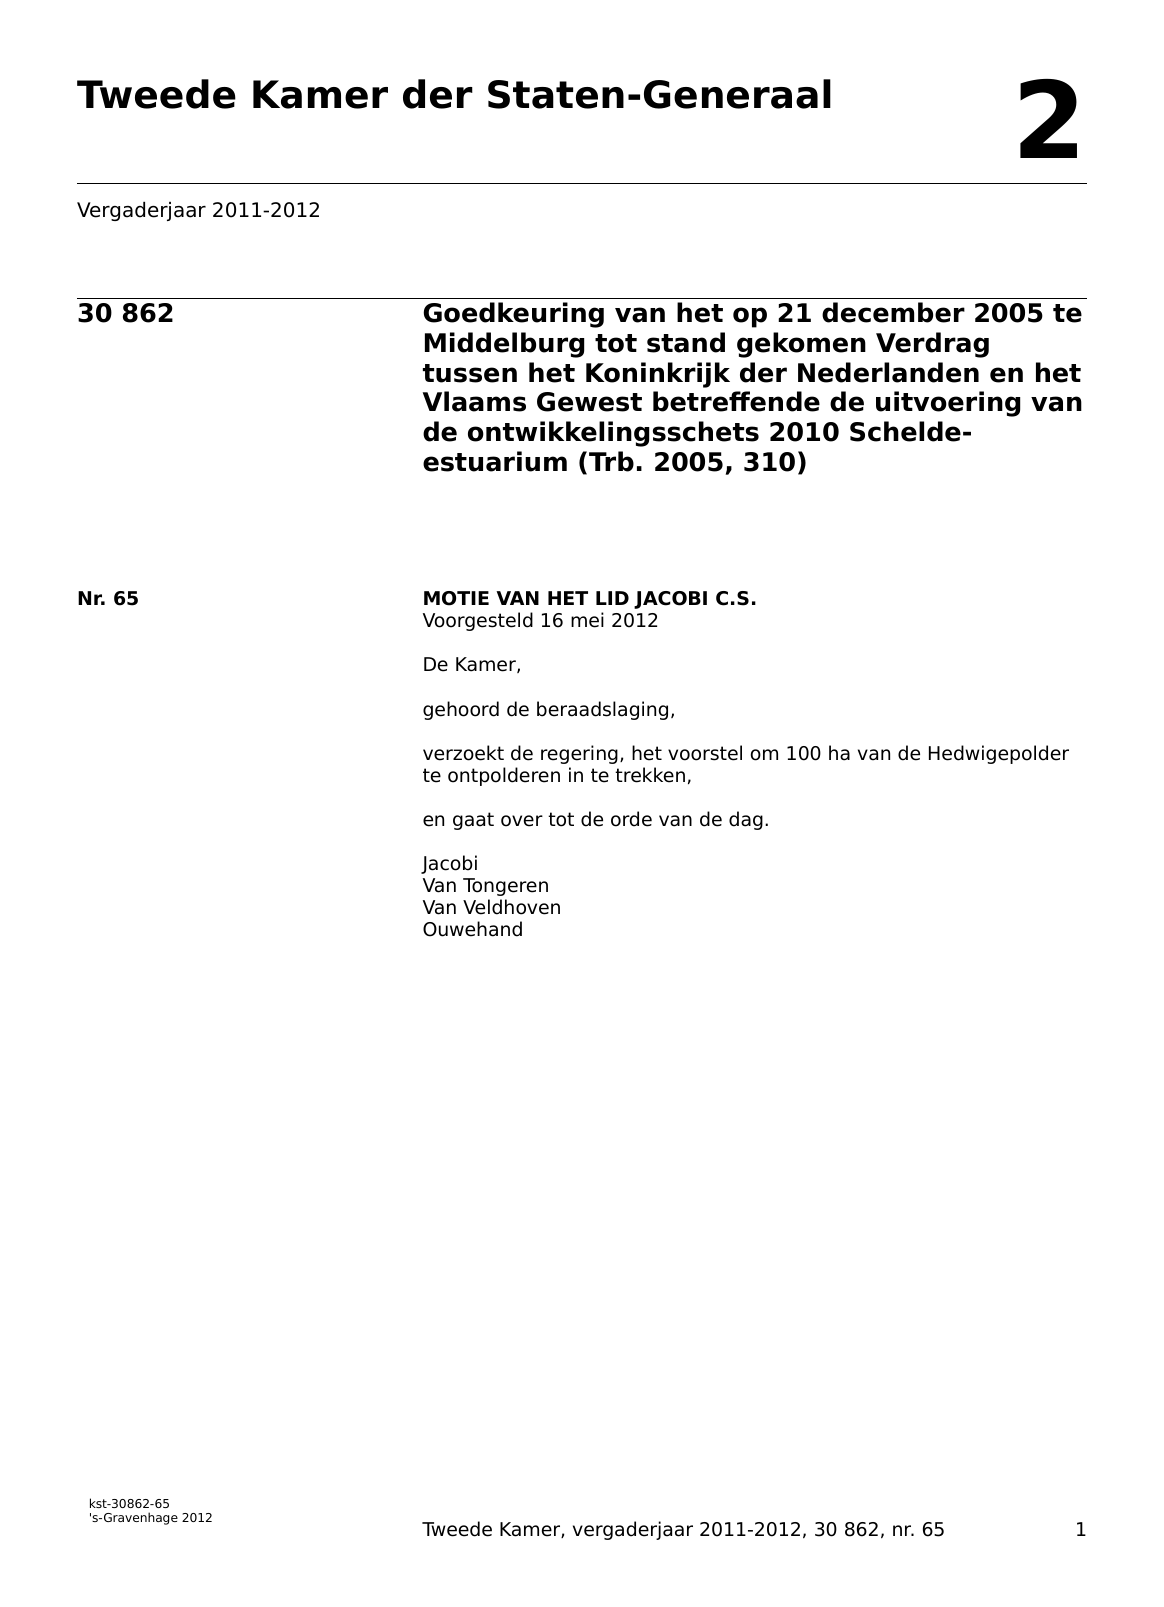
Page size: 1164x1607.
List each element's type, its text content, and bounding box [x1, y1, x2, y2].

text gehoord de beraadslaging, [422, 698, 1087, 720]
text Van Tongeren [422, 875, 1087, 897]
text Ouwehand [422, 919, 1087, 941]
text Voorgesteld 16 mei 2012 [422, 610, 1087, 632]
text en gaat over tot de orde van de dag. [422, 809, 1087, 831]
table_header 2 [886, 59, 1087, 183]
text De Kamer, [422, 654, 1087, 676]
subtitle Nr. 65 MOTIE VAN HET LID JACOBI C.S. [77, 588, 1087, 610]
text kst-30862-65 [88, 1497, 323, 1511]
table_header Tweede Kamer der Staten-Generaal [77, 59, 886, 183]
table_cell Vergaderjaar 2011-2012 [77, 184, 1087, 298]
subtitle 30 862 Goedkeuring van het op 21 december 2005 te Middelburg tot stand gekomen Verdrag tussen het Koninkrijk der Nederlanden en het Vlaams Gewest betreffende de uitvoering van de ontwikkelingsschets 2010 Schelde-estuarium (Trb. 2005, 310) [77, 299, 1087, 477]
text 's-Gravenhage 2012 [88, 1511, 323, 1525]
text Jacobi [422, 853, 1087, 875]
text Van Veldhoven [422, 897, 1087, 919]
text verzoekt de regering, het voorstel om 100 ha van de Hedwigepolder te ontpolderen in te trekken, [422, 743, 1087, 787]
